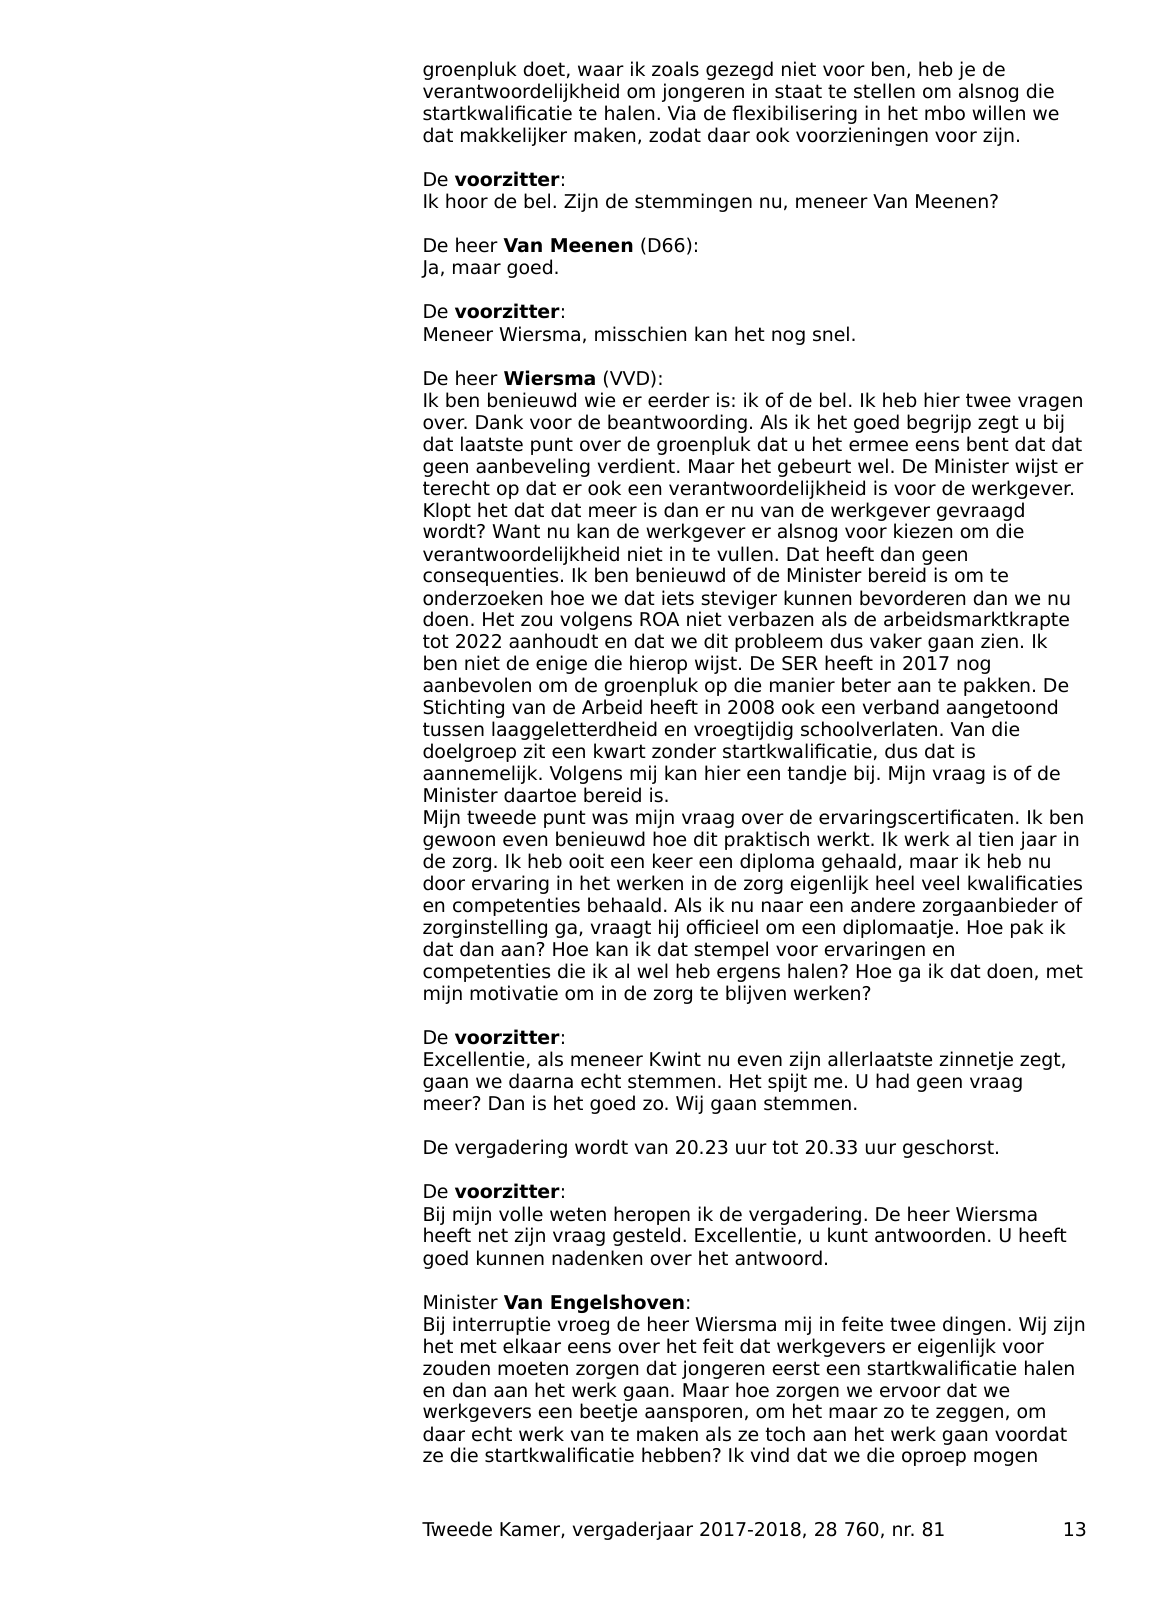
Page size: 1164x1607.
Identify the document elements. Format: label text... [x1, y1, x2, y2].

text Ja, maar goed. [422, 257, 1087, 279]
text Ik ben benieuwd wie er eerder is: ik of de bel. Ik heb hier twee vragen over. Dank voor de beantwoording. Als ik het goed begrijp zegt u bij dat laatste punt over de groenpluk dat u het ermee eens bent dat dat geen aanbeveling verdient. Maar het gebeurt wel. De Minister wijst er terecht op dat er ook een verantwoordelijkheid is voor de werkgever. Klopt het dat dat meer is dan er nu van de werkgever gevraagd wordt? Want nu kan de werkgever er alsnog voor kiezen om die verantwoordelijkheid niet in te vullen. Dat heeft dan geen consequenties. Ik ben benieuwd of de Minister bereid is om te onderzoeken hoe we dat iets steviger kunnen bevorderen dan we nu doen. Het zou volgens ROA niet verbazen als de arbeidsmarktkrapte tot 2022 aanhoudt en dat we dit probleem dus vaker gaan zien. Ik ben niet de enige die hierop wijst. De SER heeft in 2017 nog aanbevolen om de groenpluk op die manier beter aan te pakken. De Stichting van de Arbeid heeft in 2008 ook een verband aangetoond tussen laaggeletterdheid en vroegtijdig schoolverlaten. Van die doelgroep zit een kwart zonder startkwalificatie, dus dat is aannemelijk. Volgens mij kan hier een tandje bij. Mijn vraag is of de Minister daartoe bereid is. [422, 389, 1087, 807]
text Ik hoor de bel. Zijn de stemmingen nu, meneer Van Meenen? [422, 191, 1087, 213]
text groenpluk doet, waar ik zoals gezegd niet voor ben, heb je de verantwoordelijkheid om jongeren in staat te stellen om alsnog die startkwalificatie te halen. Via de flexibilisering in het mbo willen we dat makkelijker maken, zodat daar ook voorzieningen voor zijn. [422, 59, 1087, 147]
text Bij mijn volle weten heropen ik de vergadering. De heer Wiersma heeft net zijn vraag gesteld. Excellentie, u kunt antwoorden. U heeft goed kunnen nadenken over het antwoord. [422, 1203, 1087, 1269]
text Mijn tweede punt was mijn vraag over de ervaringscertificaten. Ik ben gewoon even benieuwd hoe dit praktisch werkt. Ik werk al tien jaar in de zorg. Ik heb ooit een keer een diploma gehaald, maar ik heb nu door ervaring in het werken in de zorg eigenlijk heel veel kwalificaties en competenties behaald. Als ik nu naar een andere zorgaanbieder of zorginstelling ga, vraagt hij officieel om een diplomaatje. Hoe pak ik dat dan aan? Hoe kan ik dat stempel voor ervaringen en competenties die ik al wel heb ergens halen? Hoe ga ik dat doen, met mijn motivatie om in de zorg te blijven werken? [422, 807, 1087, 1005]
text De voorzitter: [422, 1027, 1087, 1049]
text Bij interruptie vroeg de heer Wiersma mij in feite twee dingen. Wij zijn het met elkaar eens over het feit dat werkgevers er eigenlijk voor zouden moeten zorgen dat jongeren eerst een startkwalificatie halen en dan aan het werk gaan. Maar hoe zorgen we ervoor dat we werkgevers een beetje aansporen, om het maar zo te zeggen, om daar echt werk van te maken als ze toch aan het werk gaan voordat ze die startkwalificatie hebben? Ik vind dat we die oproep mogen [422, 1313, 1087, 1467]
text Meneer Wiersma, misschien kan het nog snel. [422, 323, 1087, 345]
text De voorzitter: [422, 301, 1087, 323]
text De heer Wiersma (VVD): [422, 368, 1087, 389]
text De vergadering wordt van 20.23 uur tot 20.33 uur geschorst. [422, 1137, 1087, 1159]
text De voorzitter: [422, 169, 1087, 191]
text Excellentie, als meneer Kwint nu even zijn allerlaatste zinnetje zegt, gaan we daarna echt stemmen. Het spijt me. U had geen vraag meer? Dan is het goed zo. Wij gaan stemmen. [422, 1049, 1087, 1115]
text De heer Van Meenen (D66): [422, 235, 1087, 257]
text Minister Van Engelshoven: [422, 1292, 1087, 1313]
text De voorzitter: [422, 1181, 1087, 1203]
